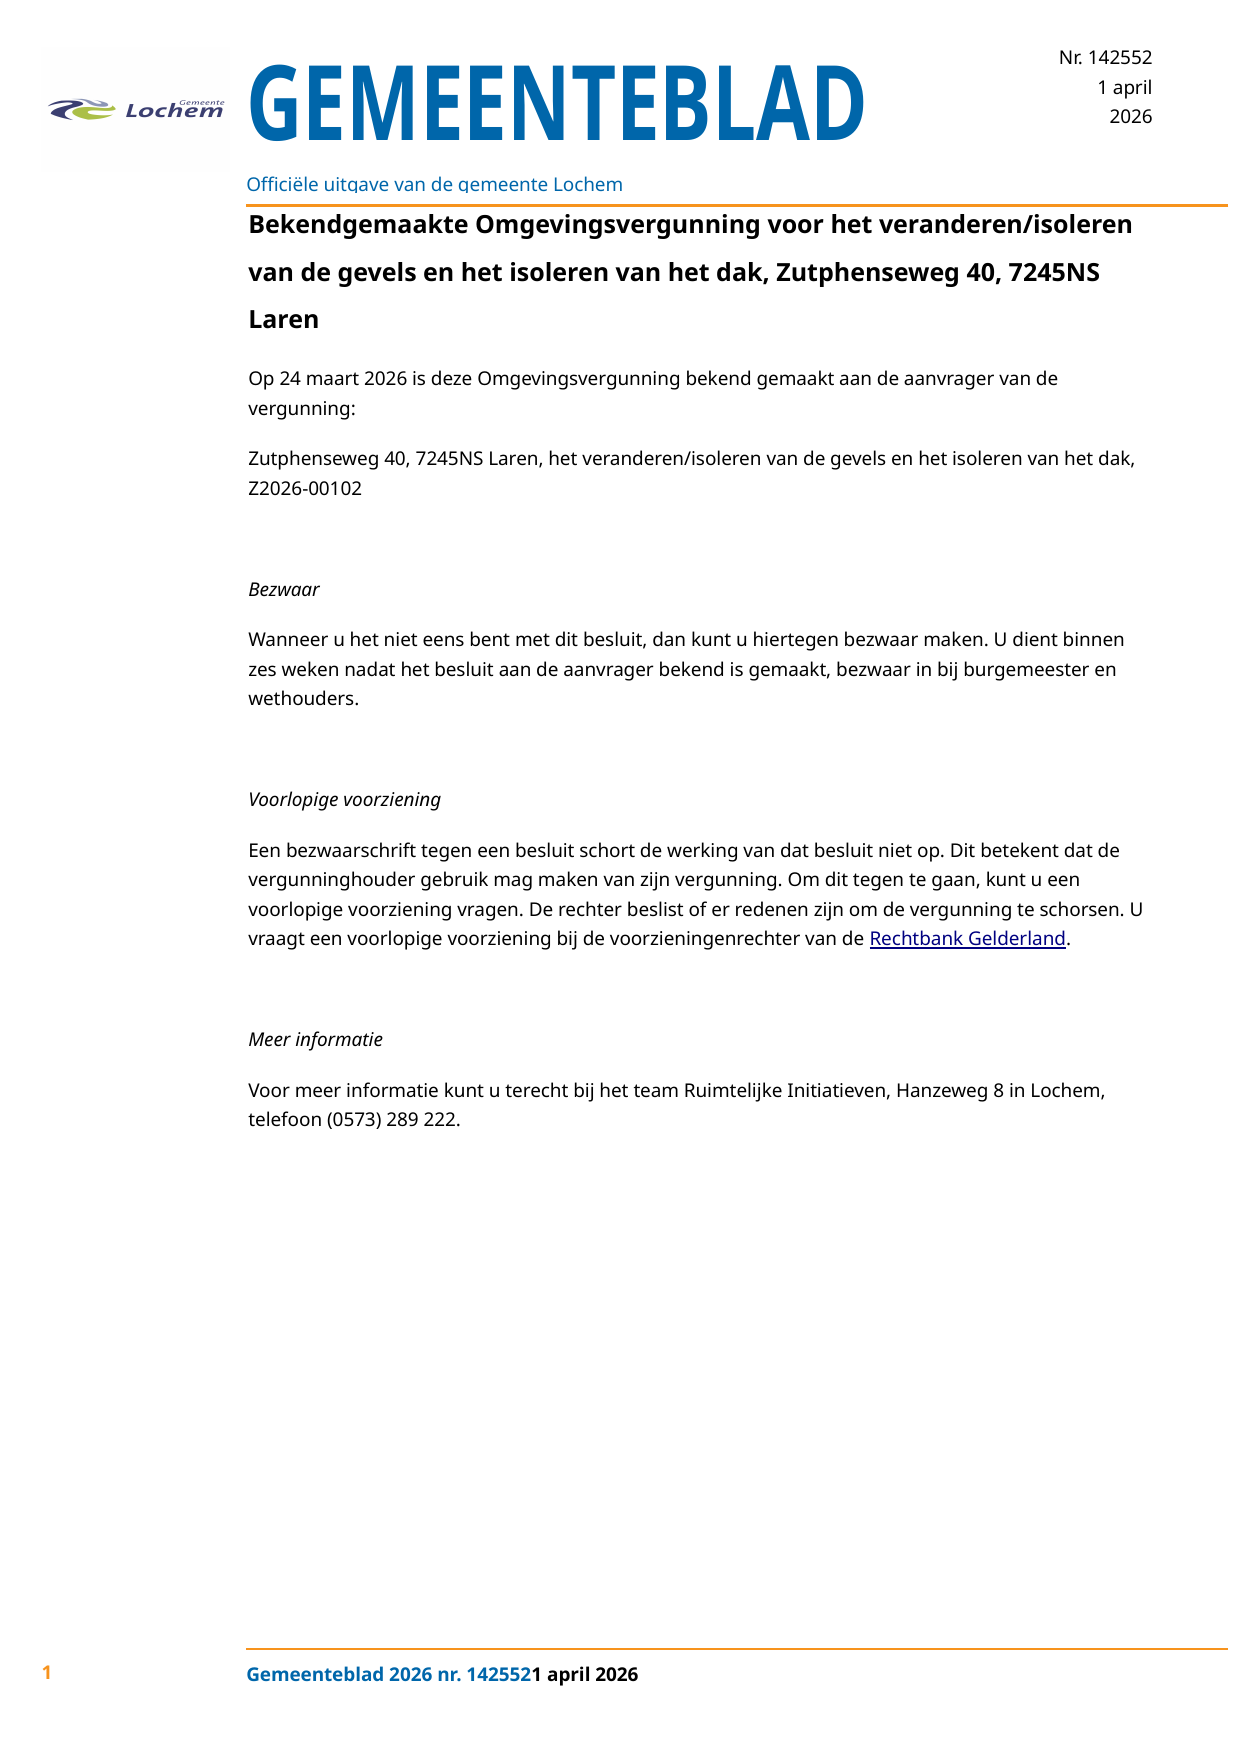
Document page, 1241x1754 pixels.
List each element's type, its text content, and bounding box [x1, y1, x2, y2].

text Meer informatie [248, 1026, 1152, 1052]
text Op 24 maart 2026 is deze Omgevingsvergunning bekend gemaakt aan de aanvrager van de vergunning: [248, 366, 1152, 421]
text Bezwaar [248, 576, 1152, 602]
text Zutphenseweg 40, 7245NS Laren, het veranderen/isoleren van de gevels en het isoleren van het dak, Z2026-00102 [248, 446, 1152, 501]
text Voorlopige voorziening [248, 786, 1152, 812]
text Bekendgemaakte Omgevingsvergunning voor het veranderen/isoleren van de gevels en het isoleren van het dak, Zutphenseweg 40, 7245NS Laren [248, 207, 1152, 336]
text Een bezwaarschrift tegen een besluit schort de werking van dat besluit niet op. Dit betekent dat de vergunninghouder gebruik mag maken van zijn vergunning. Om dit tegen te gaan, kunt u een voorlopige voorziening vragen. De rechter beslist of er redenen zijn om de vergunning te schorsen. U vraagt een voorlopige voorziening bij de voorzieningenrechter van de Rechtbank Gelderland. [248, 837, 1152, 951]
picture [41, 47, 231, 172]
text Wanneer u het niet eens bent met dit besluit, dan kunt u hiertegen bezwaar maken. U dient binnen zes weken nadat het besluit aan de aanvrager bekend is gemaakt, bezwaar in bij burgemeester en wethouders. [248, 626, 1152, 711]
text Voor meer informatie kunt u terecht bij het team Ruimtelijke Initiatieven, Hanzeweg 8 in Lochem, telefoon (0573) 289 222. [248, 1077, 1152, 1132]
